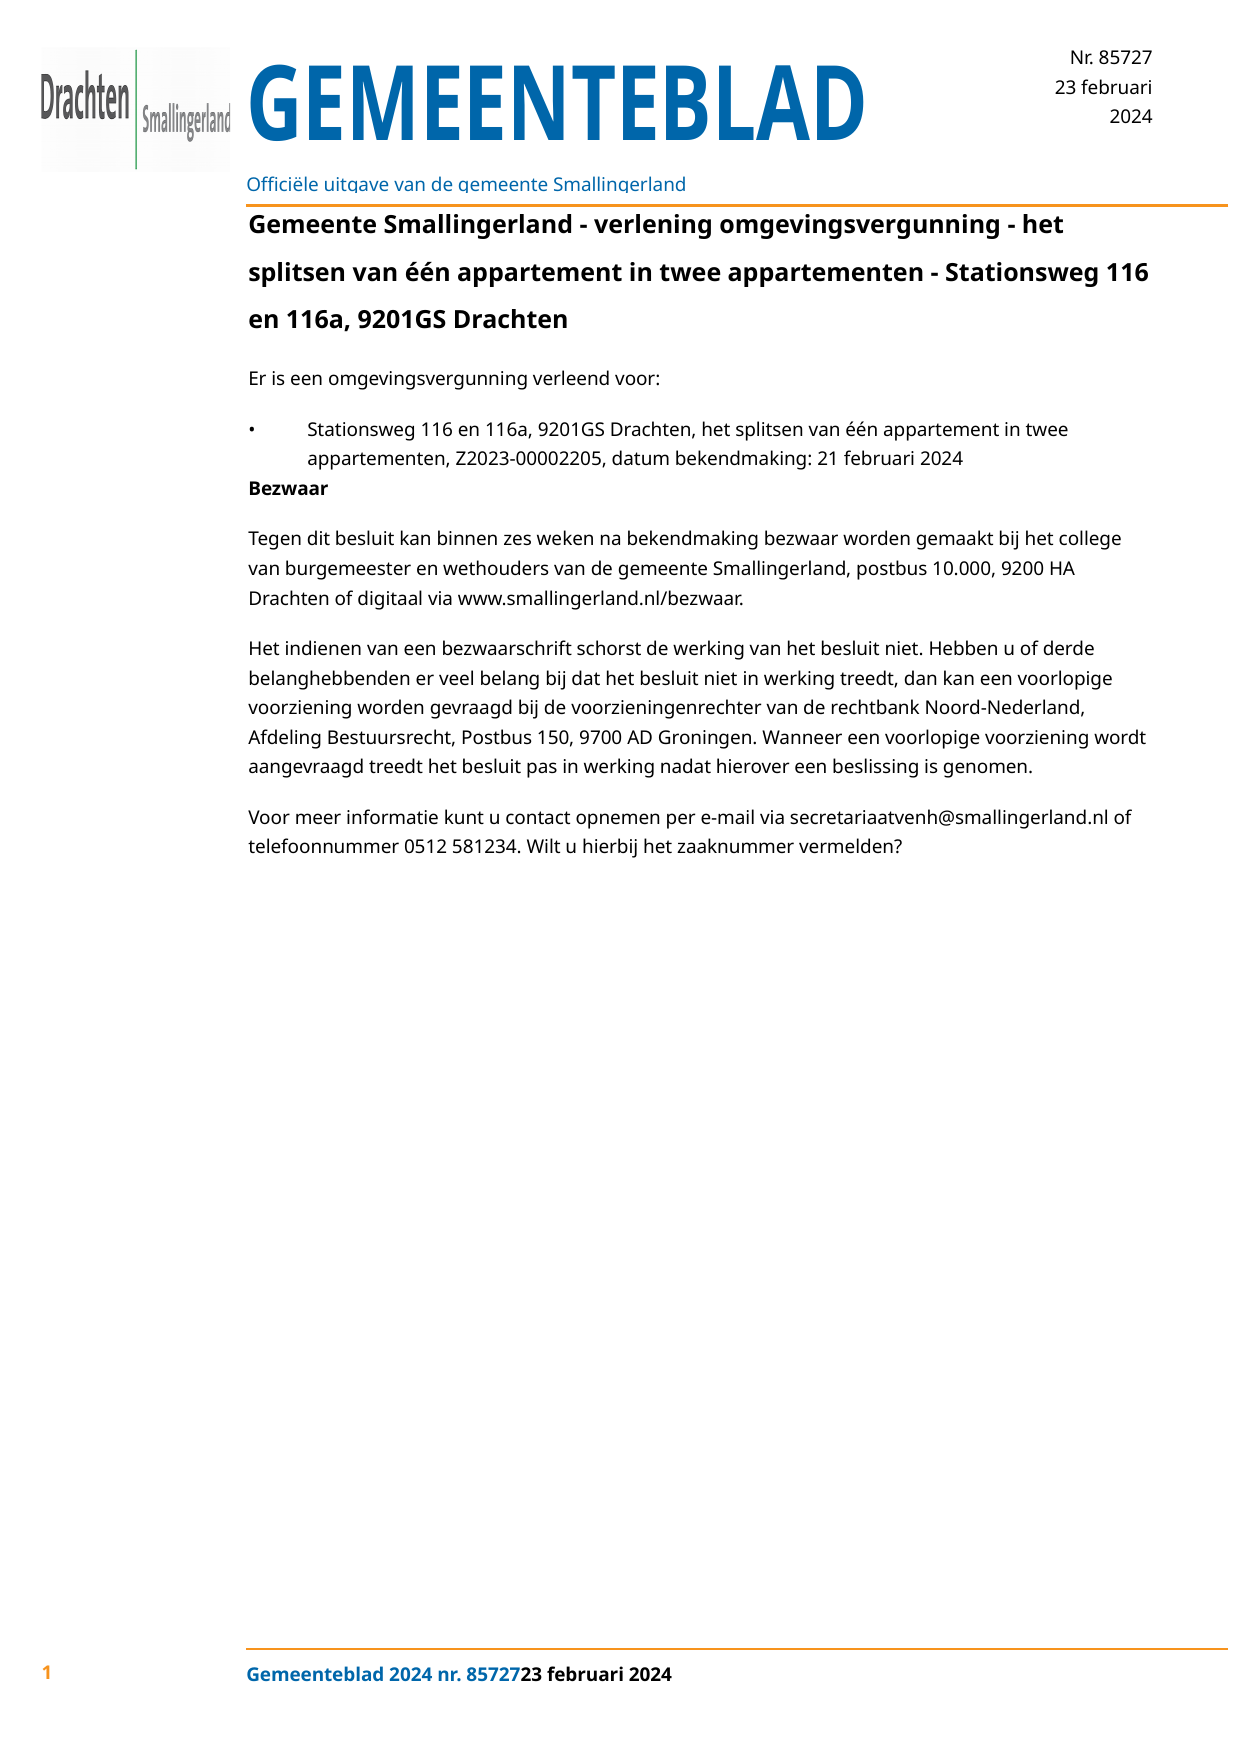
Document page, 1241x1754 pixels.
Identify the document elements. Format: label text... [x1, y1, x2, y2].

text Het indienen van een bezwaarschrift schorst de werking van het besluit niet. Hebben u of derde belanghebbenden er veel belang bij dat het besluit niet in werking treedt, dan kan een voorlopige voorziening worden gevraagd bij de voorzieningenrechter van de rechtbank Noord-Nederland, Afdeling Bestuursrecht, Postbus 150, 9700 AD Groningen. Wanneer een voorlopige voorziening wordt aangevraagd treedt het besluit pas in werking nadat hierover een beslissing is genomen. [248, 635, 1152, 779]
text Voor meer informatie kunt u contact opnemen per e-mail via secretariaatvenh@smallingerland.nl of telefoonnummer 0512 581234. Wilt u hierbij het zaaknummer vermelden? [248, 804, 1152, 859]
text Er is een omgevingsvergunning verleend voor: [248, 366, 1152, 391]
text Bezwaar [248, 475, 1152, 501]
list Stationsweg 116 en 116a, 9201GS Drachten, het splitsen van één appartement in twee appartementen, Z2023-00002205, datum bekendmaking: 21 februari 2024 [248, 416, 1152, 471]
text Tegen dit besluit kan binnen zes weken na bekendmaking bezwaar worden gemaakt bij het college van burgemeester en wethouders van de gemeente Smallingerland, postbus 10.000, 9200 HA Drachten of digitaal via www.smallingerland.nl/bezwaar. [248, 526, 1152, 610]
picture [41, 47, 231, 172]
text Gemeente Smallingerland - verlening omgevingsvergunning - het splitsen van één appartement in twee appartementen - Stationsweg 116 en 116a, 9201GS Drachten [248, 207, 1152, 336]
